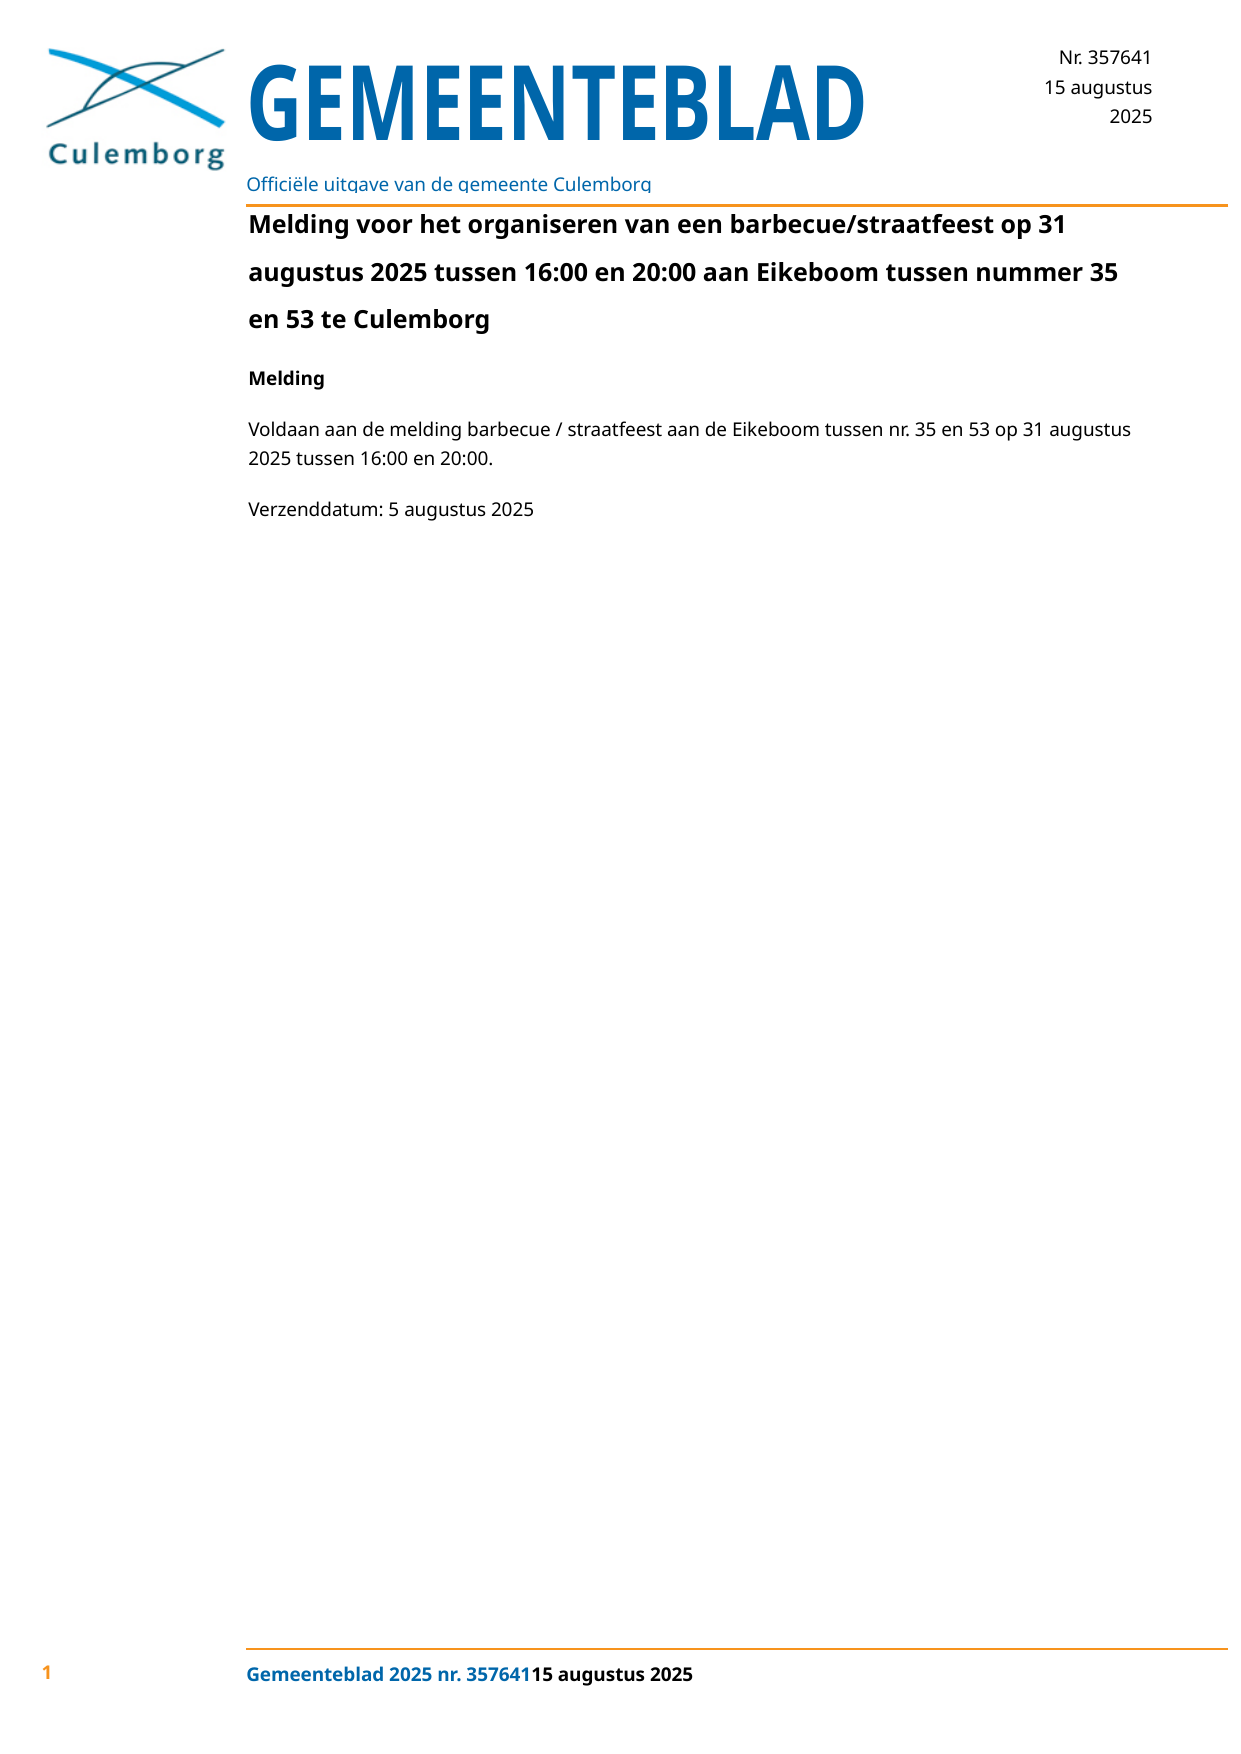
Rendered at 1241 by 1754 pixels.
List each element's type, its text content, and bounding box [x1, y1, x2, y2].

picture [41, 47, 231, 172]
text Voldaan aan de melding barbecue / straatfeest aan de Eikeboom tussen nr. 35 en 53 op 31 augustus 2025 tussen 16:00 en 20:00. [248, 416, 1152, 471]
text Melding voor het organiseren van een barbecue/straatfeest op 31 augustus 2025 tussen 16:00 en 20:00 aan Eikeboom tussen nummer 35 en 53 te Culemborg [248, 207, 1152, 336]
text Verzenddatum: 5 augustus 2025 [248, 496, 1152, 522]
text Melding [248, 366, 1152, 391]
